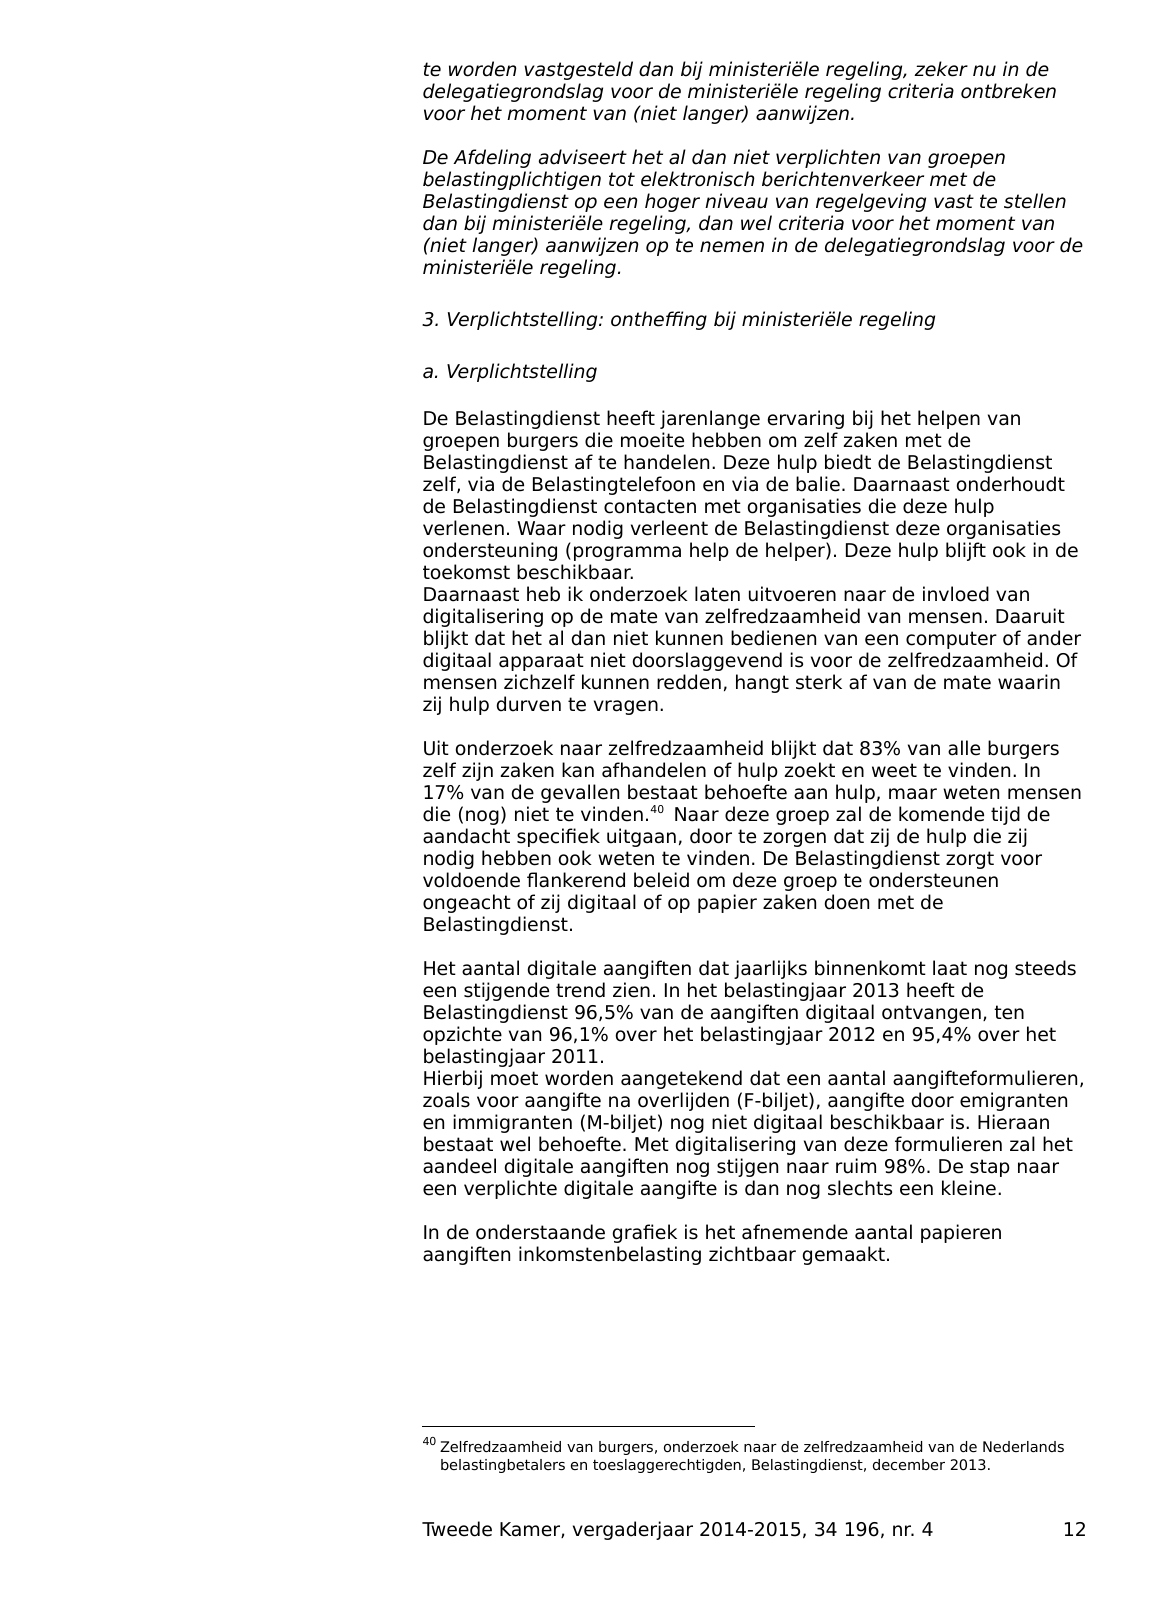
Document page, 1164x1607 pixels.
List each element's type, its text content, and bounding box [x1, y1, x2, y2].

text Daarnaast heb ik onderzoek laten uitvoeren naar de invloed van digitalisering op de mate van zelfredzaamheid van mensen. Daaruit blijkt dat het al dan niet kunnen bedienen van een computer of ander digitaal apparaat niet doorslaggevend is voor de zelfredzaamheid. Of mensen zichzelf kunnen redden, hangt sterk af van de mate waarin zij hulp durven te vragen. [422, 584, 1087, 716]
text In de onderstaande grafiek is het afnemende aantal papieren aangiften inkomstenbelasting zichtbaar gemaakt. [422, 1222, 1087, 1266]
text De Afdeling adviseert het al dan niet verplichten van groepen belastingplichtigen tot elektronisch berichtenverkeer met de Belastingdienst op een hoger niveau van regelgeving vast te stellen dan bij ministeriële regeling, dan wel criteria voor het moment van (niet langer) aanwijzen op te nemen in de delegatiegrondslag voor de ministeriële regeling. [422, 147, 1087, 279]
text Uit onderzoek naar zelfredzaamheid blijkt dat 83% van alle burgers zelf zijn zaken kan afhandelen of hulp zoekt en weet te vinden. In 17% van de gevallen bestaat behoefte aan hulp, maar weten mensen die (nog) niet te vinden. Naar deze groep zal de komende tijd de aandacht specifiek uitgaan, door te zorgen dat zij de hulp die zij nodig hebben ook weten te vinden. De Belastingdienst zorgt voor voldoende flankerend beleid om deze groep te ondersteunen ongeacht of zij digitaal of op papier zaken doen met de Belastingdienst. [422, 738, 1087, 936]
text De Belastingdienst heeft jarenlange ervaring bij het helpen van groepen burgers die moeite hebben om zelf zaken met de Belastingdienst af te handelen. Deze hulp biedt de Belastingdienst zelf, via de Belastingtelefoon en via de balie. Daarnaast onderhoudt de Belastingdienst contacten met organisaties die deze hulp verlenen. Waar nodig verleent de Belastingdienst deze organisaties ondersteuning (programma help de helper). Deze hulp blijft ook in de toekomst beschikbaar. [422, 408, 1087, 584]
text Zelfredzaamheid van burgers, onderzoek naar de zelfredzaamheid van de Nederlands belastingbetalers en toeslaggerechtigden, Belastingdienst, december 2013. [422, 1435, 1087, 1474]
text te worden vastgesteld dan bij ministeriële regeling, zeker nu in de delegatiegrondslag voor de ministeriële regeling criteria ontbreken voor het moment van (niet langer) aanwijzen. [422, 59, 1087, 125]
subtitle 3. Verplichtstelling: ontheffing bij ministeriële regeling [422, 309, 1087, 331]
subtitle a. Verplichtstelling [422, 361, 1087, 383]
text Hierbij moet worden aangetekend dat een aantal aangifteformulieren, zoals voor aangifte na overlijden (F-biljet), aangifte door emigranten en immigranten (M-biljet) nog niet digitaal beschikbaar is. Hieraan bestaat wel behoefte. Met digitalisering van deze formulieren zal het aandeel digitale aangiften nog stijgen naar ruim 98%. De stap naar een verplichte digitale aangifte is dan nog slechts een kleine. [422, 1068, 1087, 1200]
text Het aantal digitale aangiften dat jaarlijks binnenkomt laat nog steeds een stijgende trend zien. In het belastingjaar 2013 heeft de Belastingdienst 96,5% van de aangiften digitaal ontvangen, ten opzichte van 96,1% over het belastingjaar 2012 en 95,4% over het belastingjaar 2011. [422, 958, 1087, 1068]
